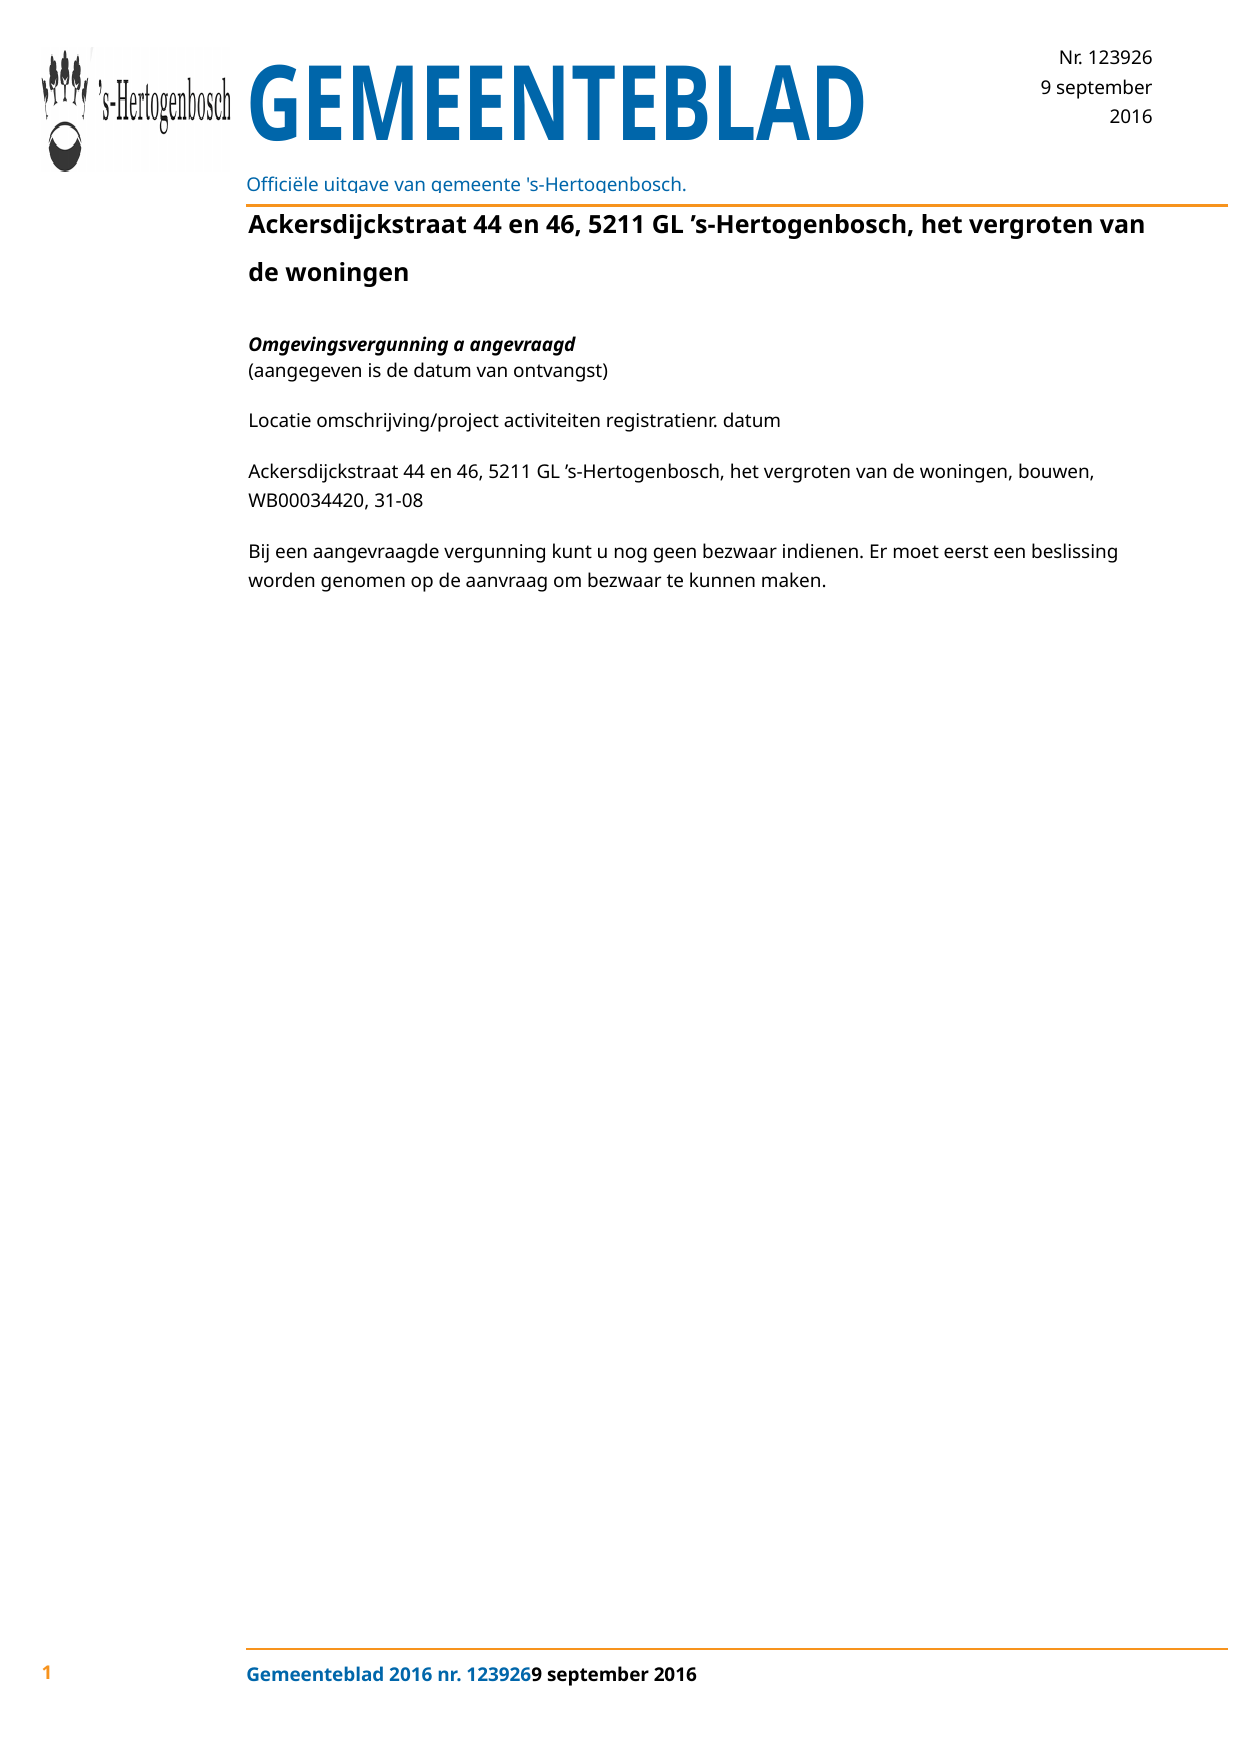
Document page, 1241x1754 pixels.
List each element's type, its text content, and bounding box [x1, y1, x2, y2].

text Ackersdijckstraat 44 en 46, 5211 GL ’s-Hertogenbosch, het vergroten van de woningen, bouwen, WB00034420, 31-08 [248, 458, 1152, 513]
text Ackersdijckstraat 44 en 46, 5211 GL ’s-Hertogenbosch, het vergroten van de woningen [248, 207, 1152, 288]
text (aangegeven is de datum van ontvangst) [248, 357, 1152, 383]
text Locatie omschrijving/project activiteiten registratienr. datum [248, 408, 1152, 433]
picture [41, 47, 231, 172]
text Bij een aangevraagde vergunning kunt u nog geen bezwaar indienen. Er moet eerst een beslissing worden genomen op de aanvraag om bezwaar te kunnen maken. [248, 538, 1152, 593]
text Omgevingsvergunning a angevraagd [248, 331, 1152, 357]
